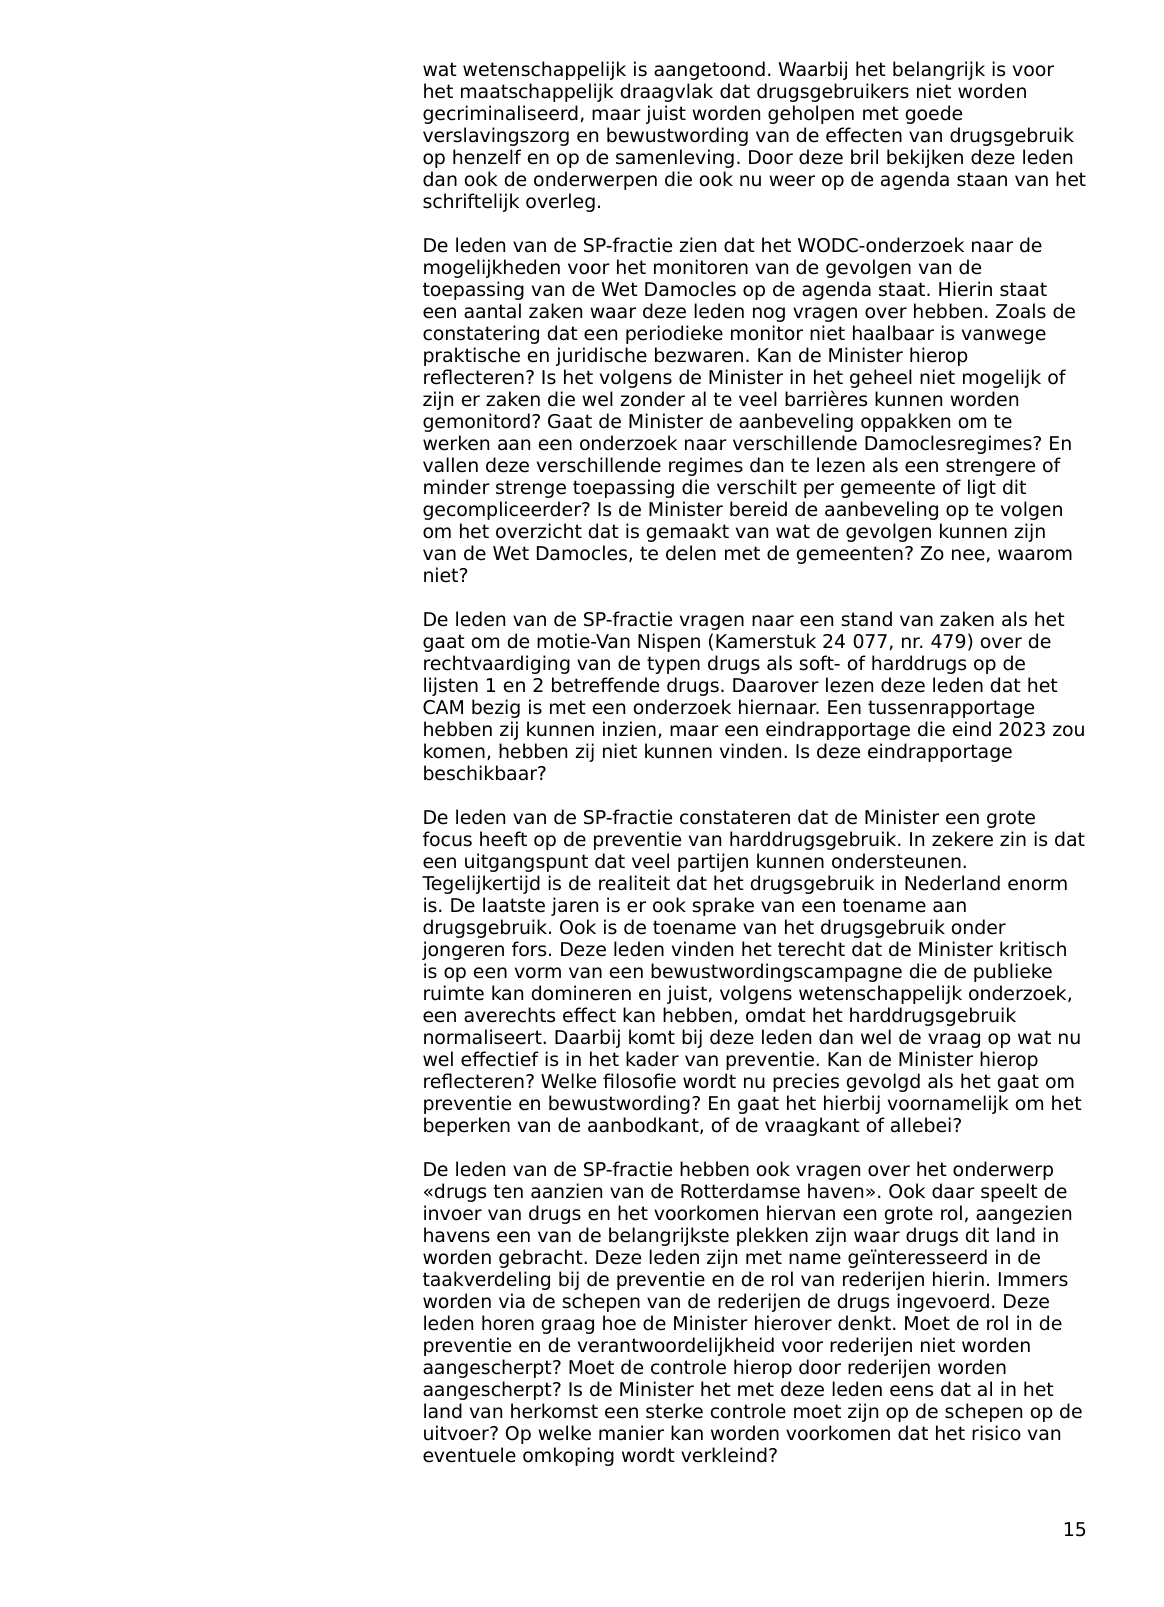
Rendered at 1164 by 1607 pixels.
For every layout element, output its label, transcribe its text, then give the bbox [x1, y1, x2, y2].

text De leden van de SP-fractie zien dat het WODC-onderzoek naar de mogelijkheden voor het monitoren van de gevolgen van de toepassing van de Wet Damocles op de agenda staat. Hierin staat een aantal zaken waar deze leden nog vragen over hebben. Zoals de constatering dat een periodieke monitor niet haalbaar is vanwege praktische en juridische bezwaren. Kan de Minister hierop reflecteren? Is het volgens de Minister in het geheel niet mogelijk of zijn er zaken die wel zonder al te veel barrières kunnen worden gemonitord? Gaat de Minister de aanbeveling oppakken om te werken aan een onderzoek naar verschillende Damoclesregimes? En vallen deze verschillende regimes dan te lezen als een strengere of minder strenge toepassing die verschilt per gemeente of ligt dit gecompliceerder? Is de Minister bereid de aanbeveling op te volgen om het overzicht dat is gemaakt van wat de gevolgen kunnen zijn van de Wet Damocles, te delen met de gemeenten? Zo nee, waarom niet? [422, 235, 1087, 587]
text wat wetenschappelijk is aangetoond. Waarbij het belangrijk is voor het maatschappelijk draagvlak dat drugsgebruikers niet worden gecriminaliseerd, maar juist worden geholpen met goede verslavingszorg en bewustwording van de effecten van drugsgebruik op henzelf en op de samenleving. Door deze bril bekijken deze leden dan ook de onderwerpen die ook nu weer op de agenda staan van het schriftelijk overleg. [422, 59, 1087, 213]
text De leden van de SP-fractie hebben ook vragen over het onderwerp «drugs ten aanzien van de Rotterdamse haven». Ook daar speelt de invoer van drugs en het voorkomen hiervan een grote rol, aangezien havens een van de belangrijkste plekken zijn waar drugs dit land in worden gebracht. Deze leden zijn met name geïnteresseerd in de taakverdeling bij de preventie en de rol van rederijen hierin. Immers worden via de schepen van de rederijen de drugs ingevoerd. Deze leden horen graag hoe de Minister hierover denkt. Moet de rol in de preventie en de verantwoordelijkheid voor rederijen niet worden aangescherpt? Moet de controle hierop door rederijen worden aangescherpt? Is de Minister het met deze leden eens dat al in het land van herkomst een sterke controle moet zijn op de schepen op de uitvoer? Op welke manier kan worden voorkomen dat het risico van eventuele omkoping wordt verkleind? [422, 1159, 1087, 1467]
text De leden van de SP-fractie vragen naar een stand van zaken als het gaat om de motie-Van Nispen (Kamerstuk 24 077, nr. 479) over de rechtvaardiging van de typen drugs als soft- of harddrugs op de lijsten 1 en 2 betreffende drugs. Daarover lezen deze leden dat het CAM bezig is met een onderzoek hiernaar. Een tussenrapportage hebben zij kunnen inzien, maar een eindrapportage die eind 2023 zou komen, hebben zij niet kunnen vinden. Is deze eindrapportage beschikbaar? [422, 609, 1087, 785]
text De leden van de SP-fractie constateren dat de Minister een grote focus heeft op de preventie van harddrugsgebruik. In zekere zin is dat een uitgangspunt dat veel partijen kunnen ondersteunen. Tegelijkertijd is de realiteit dat het drugsgebruik in Nederland enorm is. De laatste jaren is er ook sprake van een toename aan drugsgebruik. Ook is de toename van het drugsgebruik onder jongeren fors. Deze leden vinden het terecht dat de Minister kritisch is op een vorm van een bewustwordingscampagne die de publieke ruimte kan domineren en juist, volgens wetenschappelijk onderzoek, een averechts effect kan hebben, omdat het harddrugsgebruik normaliseert. Daarbij komt bij deze leden dan wel de vraag op wat nu wel effectief is in het kader van preventie. Kan de Minister hierop reflecteren? Welke filosofie wordt nu precies gevolgd als het gaat om preventie en bewustwording? En gaat het hierbij voornamelijk om het beperken van de aanbodkant, of de vraagkant of allebei? [422, 807, 1087, 1137]
